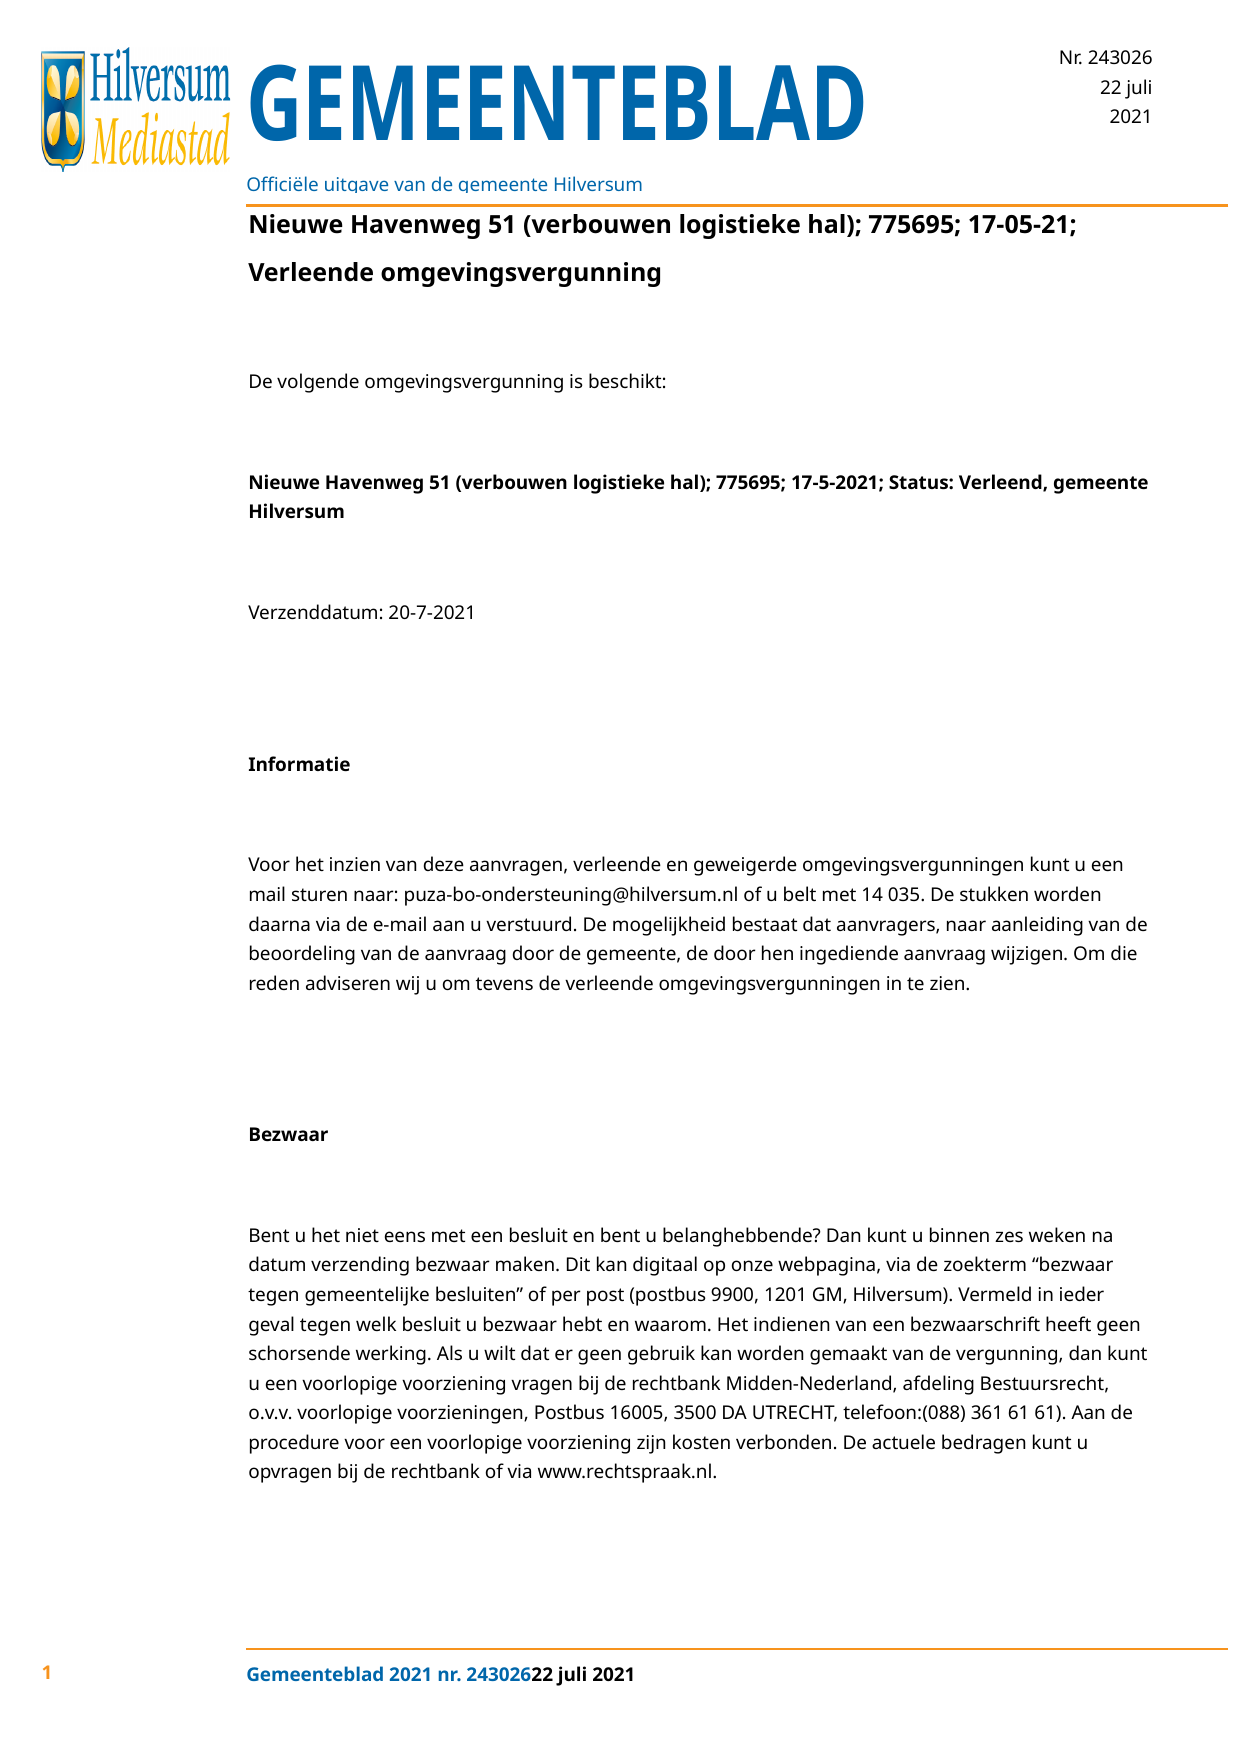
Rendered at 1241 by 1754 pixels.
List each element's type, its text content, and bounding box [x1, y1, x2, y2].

text Nieuwe Havenweg 51 (verbouwen logistieke hal); 775695; 17-5-2021; Status: Verleend, gemeente Hilversum [248, 469, 1152, 524]
text Verzenddatum: 20-7-2021 [248, 599, 1152, 625]
text Informatie [248, 751, 1152, 777]
text Bent u het niet eens met een besluit en bent u belanghebbende? Dan kunt u binnen zes weken na datum verzending bezwaar maken. Dit kan digitaal op onze webpagina, via de zoekterm “bezwaar tegen gemeentelijke besluiten” of per post (postbus 9900, 1201 GM, Hilversum). Vermeld in ieder geval tegen welk besluit u bezwaar hebt en waarom. Het indienen van een bezwaarschrift heeft geen schorsende werking. Als u wilt dat er geen gebruik kan worden gemaakt van de vergunning, dan kunt u een voorlopige voorziening vragen bij de rechtbank Midden-Nederland, afdeling Bestuursrecht, o.v.v. voorlopige voorzieningen, Postbus 16005, 3500 DA UTRECHT, telefoon:(088) 361 61 61). Aan de procedure voor een voorlopige voorziening zijn kosten verbonden. De actuele bedragen kunt u opvragen bij de rechtbank of via www.rechtspraak.nl. [248, 1222, 1152, 1484]
text Bezwaar [248, 1121, 1152, 1147]
picture [41, 47, 231, 172]
text Nieuwe Havenweg 51 (verbouwen logistieke hal); 775695; 17-05-21; Verleende omgevingsvergunning [248, 207, 1152, 288]
text Voor het inzien van deze aanvragen, verleende en geweigerde omgevingsvergunningen kunt u een mail sturen naar: puza-bo-ondersteuning@hilversum.nl of u belt met 14 035. De stukken worden daarna via de e-mail aan u verstuurd. De mogelijkheid bestaat dat aanvragers, naar aanleiding van de beoordeling van de aanvraag door de gemeente, de door hen ingediende aanvraag wijzigen. Om die reden adviseren wij u om tevens de verleende omgevingsvergunningen in te zien. [248, 852, 1152, 996]
text De volgende omgevingsvergunning is beschikt: [248, 368, 1152, 394]
